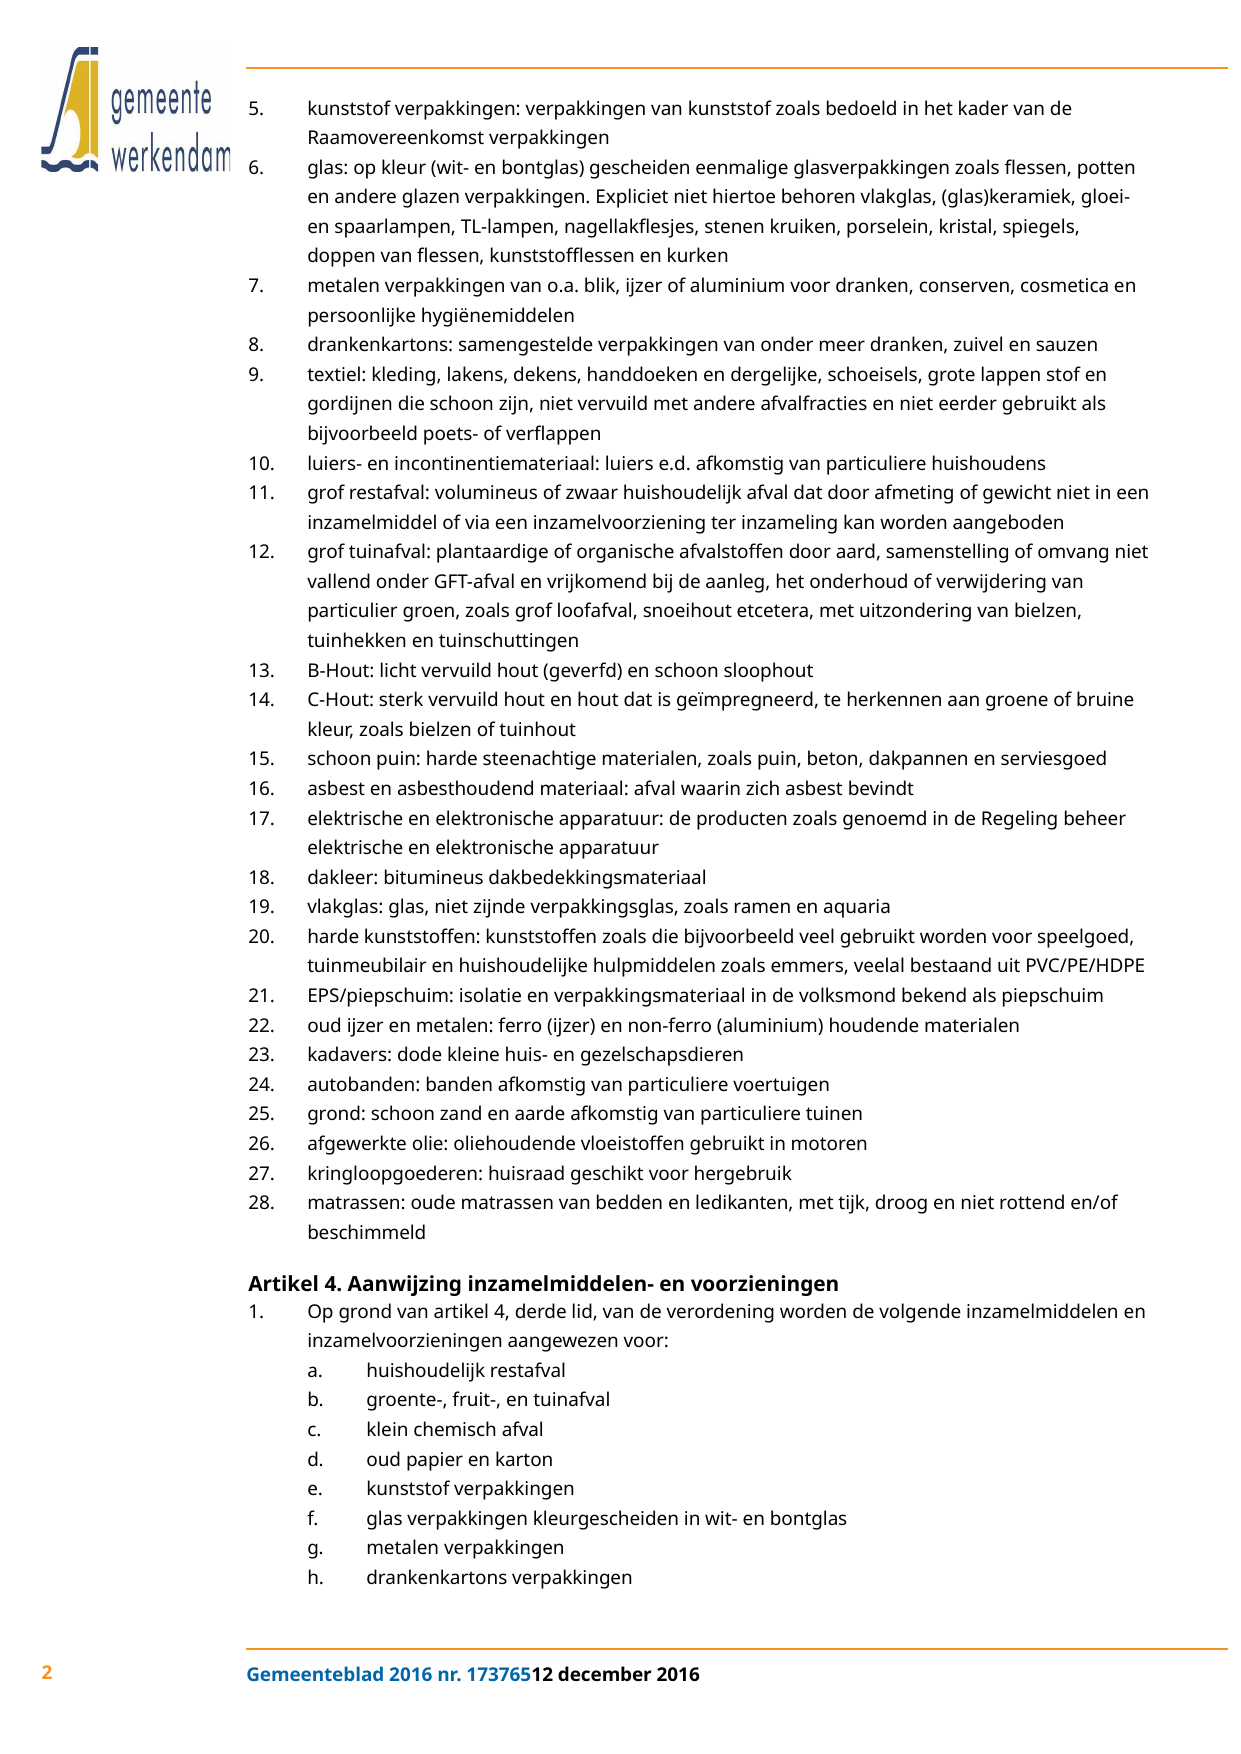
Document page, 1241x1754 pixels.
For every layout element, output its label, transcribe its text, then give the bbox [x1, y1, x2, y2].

list oud papier en karton [307, 1446, 1152, 1471]
list kunststof verpakkingen: verpakkingen van kunststof zoals bedoeld in het kader van de Raamovereenkomst verpakkingen [248, 95, 1152, 150]
list kringloopgoederen: huisraad geschikt voor hergebruik [248, 1160, 1152, 1186]
list klein chemisch afval [307, 1416, 1152, 1442]
list afgewerkte olie: oliehoudende vloeistoffen gebruikt in motoren [248, 1130, 1152, 1156]
list grof restafval: volumineus of zwaar huishoudelijk afval dat door afmeting of gewicht niet in een inzamelmiddel of via een inzamelvoorziening ter inzameling kan worden aangeboden [248, 479, 1152, 535]
list groente-, fruit-, en tuinafval [307, 1387, 1152, 1412]
list matrassen: oude matrassen van bedden en ledikanten, met tijk, droog en niet rottend en/of beschimmeld [248, 1189, 1152, 1245]
list oud ijzer en metalen: ferro (ijzer) en non-ferro (aluminium) houdende materialen [248, 1012, 1152, 1038]
list drankenkartons verpakkingen [307, 1564, 1152, 1590]
list autobanden: banden afkomstig van particuliere voertuigen [248, 1071, 1152, 1097]
list grof tuinafval: plantaardige of organische afvalstoffen door aard, samenstelling of omvang niet vallend onder GFT-afval en vrijkomend bij de aanleg, het onderhoud of verwijdering van particulier groen, zoals grof loofafval, snoeihout etcetera, met uitzondering van bielzen, tuinhekken en tuinschuttingen [248, 538, 1152, 653]
list kunststof verpakkingen [307, 1475, 1152, 1501]
text Artikel 4. Aanwijzing inzamelmiddelen- en voorzieningen [248, 1269, 1152, 1298]
picture [41, 47, 231, 172]
list grond: schoon zand en aarde afkomstig van particuliere tuinen [248, 1101, 1152, 1126]
list metalen verpakkingen [307, 1534, 1152, 1560]
list dakleer: bitumineus dakbedekkingsmateriaal [248, 864, 1152, 890]
list harde kunststoffen: kunststoffen zoals die bijvoorbeeld veel gebruikt worden voor speelgoed, tuinmeubilair en huishoudelijke hulpmiddelen zoals emmers, veelal bestaand uit PVC/PE/HDPE [248, 923, 1152, 978]
list asbest en asbesthoudend materiaal: afval waarin zich asbest bevindt [248, 775, 1152, 801]
list C-Hout: sterk vervuild hout en hout dat is geïmpregneerd, te herkennen aan groene of bruine kleur, zoals bielzen of tuinhout [248, 686, 1152, 742]
list metalen verpakkingen van o.a. blik, ijzer of aluminium voor dranken, conserven, cosmetica en persoonlijke hygiënemiddelen [248, 272, 1152, 328]
list B-Hout: licht vervuild hout (geverfd) en schoon sloophout [248, 657, 1152, 683]
list schoon puin: harde steenachtige materialen, zoals puin, beton, dakpannen en serviesgoed [248, 746, 1152, 771]
list elektrische en elektronische apparatuur: de producten zoals genoemd in de Regeling beheer elektrische en elektronische apparatuur [248, 805, 1152, 860]
list EPS/piepschuim: isolatie en verpakkingsmateriaal in de volksmond bekend als piepschuim [248, 982, 1152, 1008]
list drankenkartons: samengestelde verpakkingen van onder meer dranken, zuivel en sauzen [248, 331, 1152, 357]
list glas verpakkingen kleurgescheiden in wit- en bontglas [307, 1505, 1152, 1531]
list textiel: kleding, lakens, dekens, handdoeken en dergelijke, schoeisels, grote lappen stof en gordijnen die schoon zijn, niet vervuild met andere afvalfracties en niet eerder gebruikt als bijvoorbeeld poets- of verflappen [248, 361, 1152, 446]
list glas: op kleur (wit- en bontglas) gescheiden eenmalige glasverpakkingen zoals flessen, potten en andere glazen verpakkingen. Expliciet niet hiertoe behoren vlakglas, (glas)keramiek, gloei- en spaarlampen, TL-lampen, nagellakflesjes, stenen kruiken, porselein, kristal, spiegels, doppen van flessen, kunststofflessen en kurken [248, 154, 1152, 268]
list Op grond van artikel 4, derde lid, van de verordening worden de volgende inzamelmiddelen en inzamelvoorzieningen aangewezen voor: [248, 1298, 1152, 1353]
list vlakglas: glas, niet zijnde verpakkingsglas, zoals ramen en aquaria [248, 893, 1152, 919]
list luiers- en incontinentiemateriaal: luiers e.d. afkomstig van particuliere huishoudens [248, 450, 1152, 476]
list huishoudelijk restafval [307, 1357, 1152, 1383]
list kadavers: dode kleine huis- en gezelschapsdieren [248, 1041, 1152, 1067]
